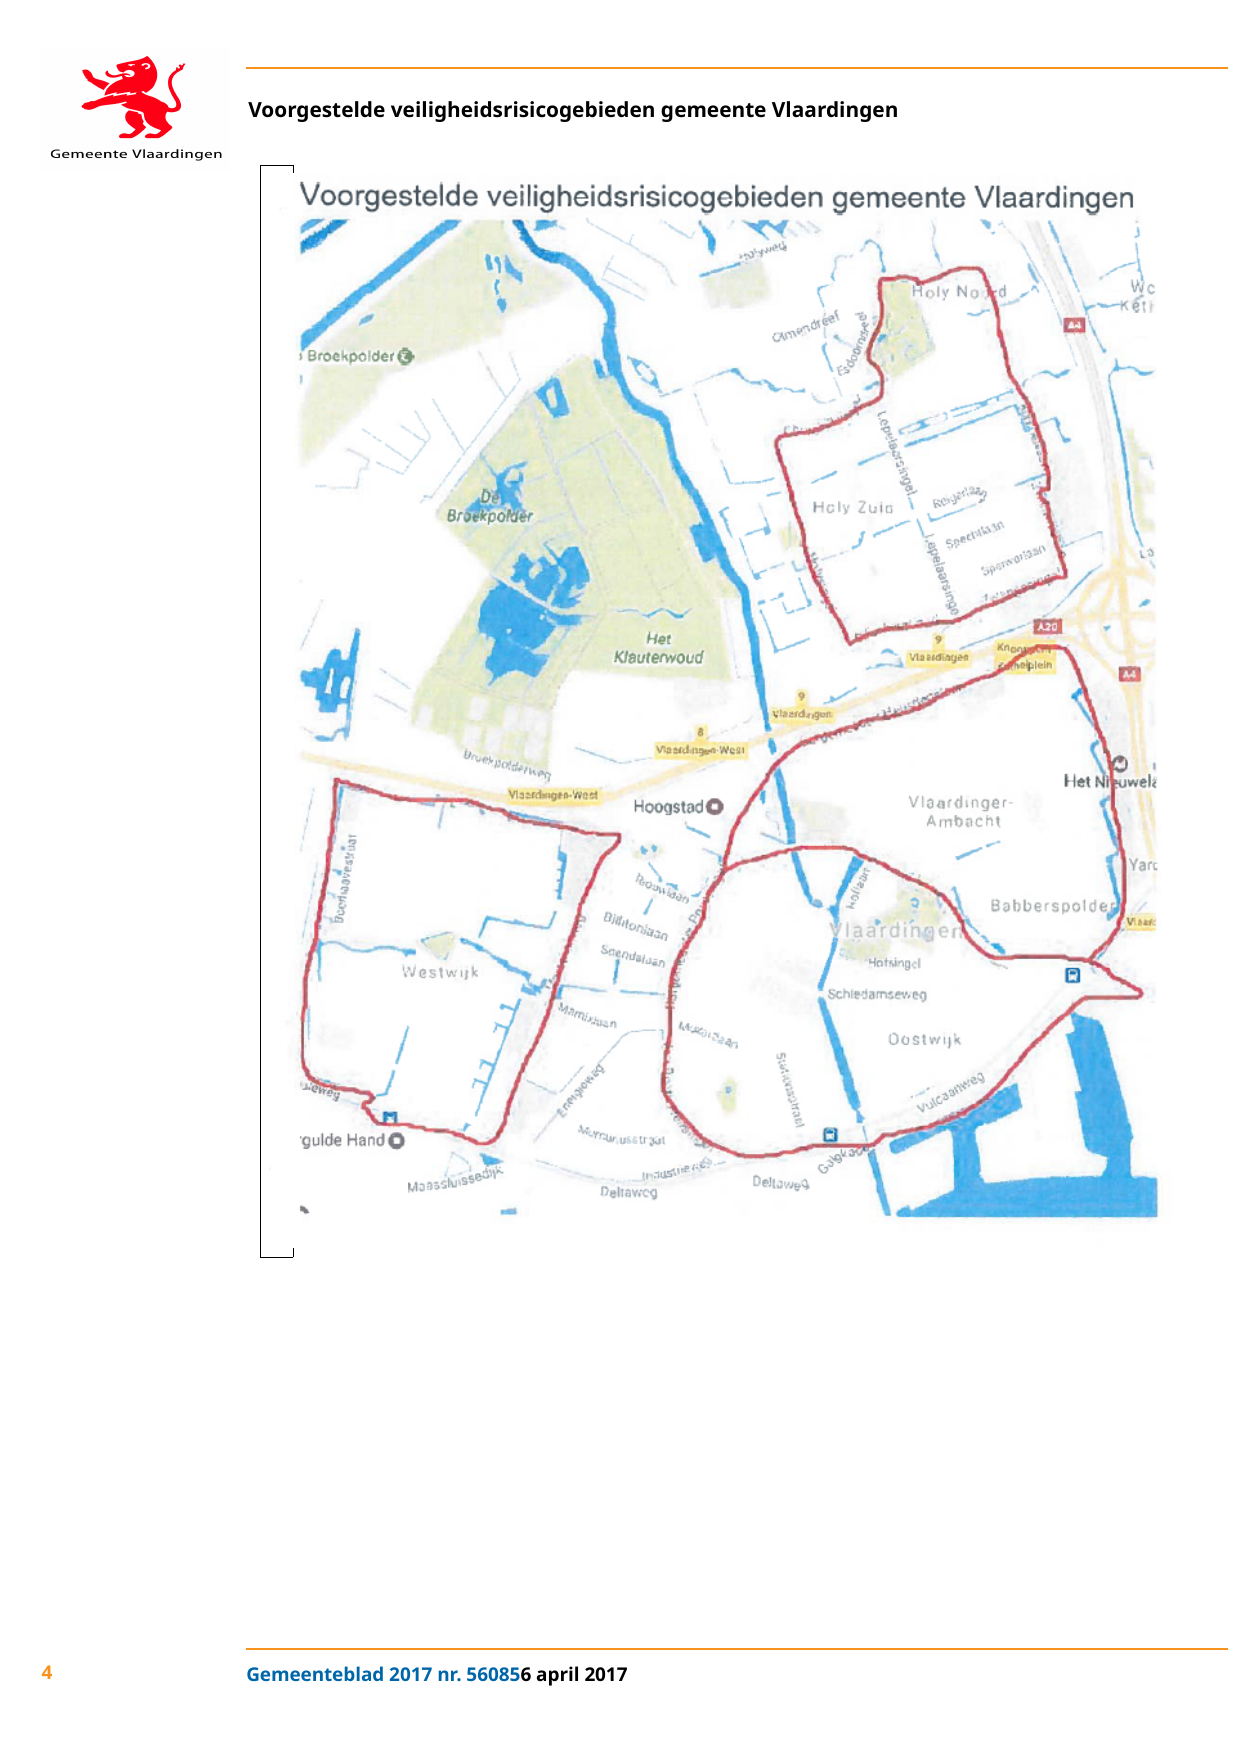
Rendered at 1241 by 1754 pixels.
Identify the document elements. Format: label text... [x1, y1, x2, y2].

picture [268, 173, 1173, 1248]
text Voorgestelde veiligheidsrisicogebieden gemeente Vlaardingen [248, 95, 1152, 123]
picture [41, 47, 231, 172]
